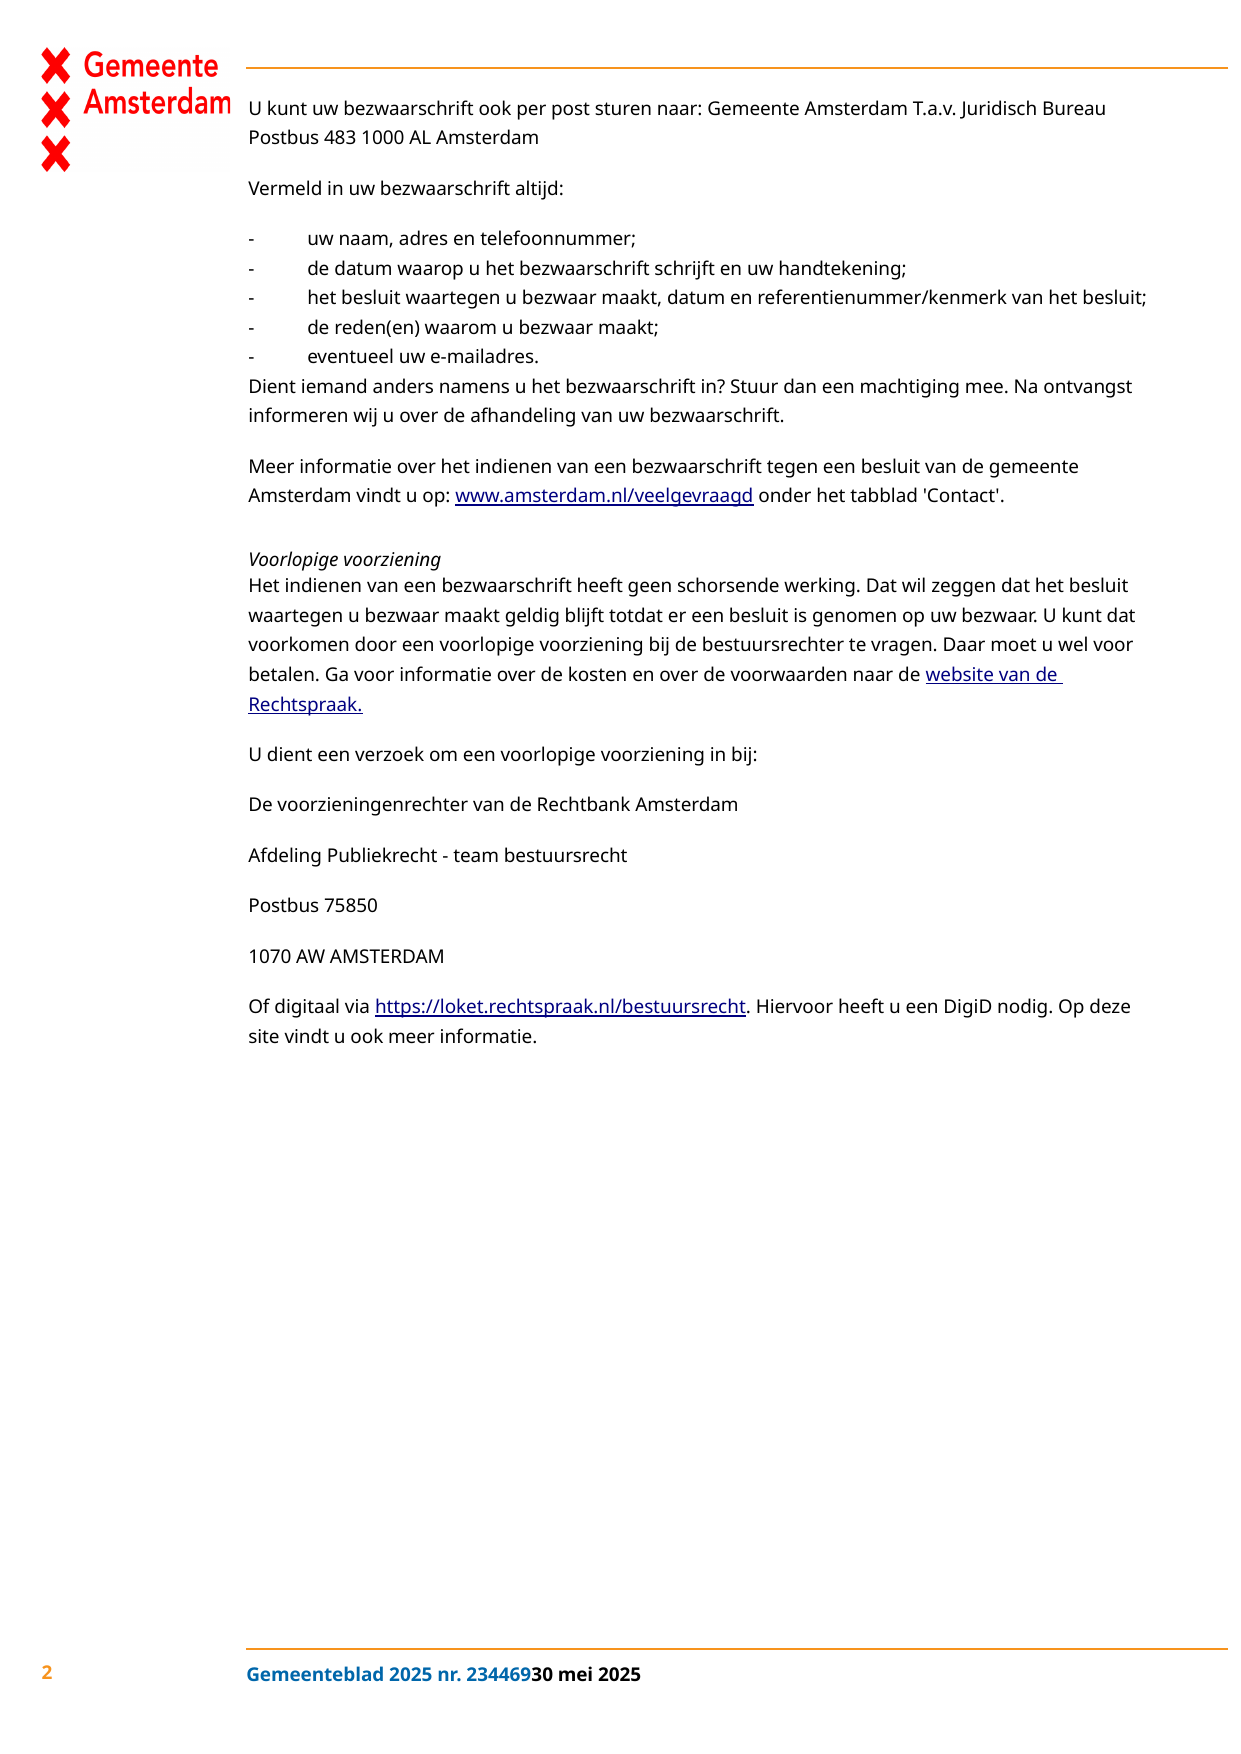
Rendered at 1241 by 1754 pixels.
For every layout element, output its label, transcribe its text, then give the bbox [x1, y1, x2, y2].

list de reden(en) waarom u bezwaar maakt; [248, 314, 1152, 340]
text De voorzieningenrechter van de Rechtbank Amsterdam [248, 792, 1152, 817]
text Vermeld in uw bezwaarschrift altijd: [248, 175, 1152, 201]
list eventueel uw e-mailadres. [248, 343, 1152, 369]
text Het indienen van een bezwaarschrift heeft geen schorsende werking. Dat wil zeggen dat het besluit waartegen u bezwaar maakt geldig blijft totdat er een besluit is genomen op uw bezwaar. U kunt dat voorkomen door een voorlopige voorziening bij de bestuursrechter te vragen. Daar moet u wel voor betalen. Ga voor informatie over de kosten en over de voorwaarden naar de website van de Rechtspraak. [248, 572, 1152, 716]
text Voorlopige voorziening [248, 547, 1152, 572]
text Afdeling Publiekrecht - team bestuursrecht [248, 842, 1152, 868]
text 1070 AW AMSTERDAM [248, 943, 1152, 968]
list de datum waarop u het bezwaarschrift schrijft en uw handtekening; [248, 255, 1152, 281]
text Postbus 75850 [248, 892, 1152, 918]
list uw naam, adres en telefoonnummer; [248, 225, 1152, 251]
text Dient iemand anders namens u het bezwaarschrift in? Stuur dan een machtiging mee. Na ontvangst informeren wij u over de afhandeling van uw bezwaarschrift. [248, 373, 1152, 428]
list het besluit waartegen u bezwaar maakt, datum en referentienummer/kenmerk van het besluit; [248, 284, 1152, 310]
text U dient een verzoek om een voorlopige voorziening in bij: [248, 741, 1152, 767]
text Of digitaal via https://loket.rechtspraak.nl/bestuursrecht. Hiervoor heeft u een DigiD nodig. Op deze site vindt u ook meer informatie. [248, 993, 1152, 1048]
text U kunt uw bezwaarschrift ook per post sturen naar: Gemeente Amsterdam T.a.v. Juridisch Bureau Postbus 483 1000 AL Amsterdam [248, 95, 1152, 150]
text Meer informatie over het indienen van een bezwaarschrift tegen een besluit van de gemeente Amsterdam vindt u op: www.amsterdam.nl/veelgevraagd onder het tabblad 'Contact'. [248, 453, 1152, 508]
picture [41, 47, 231, 172]
